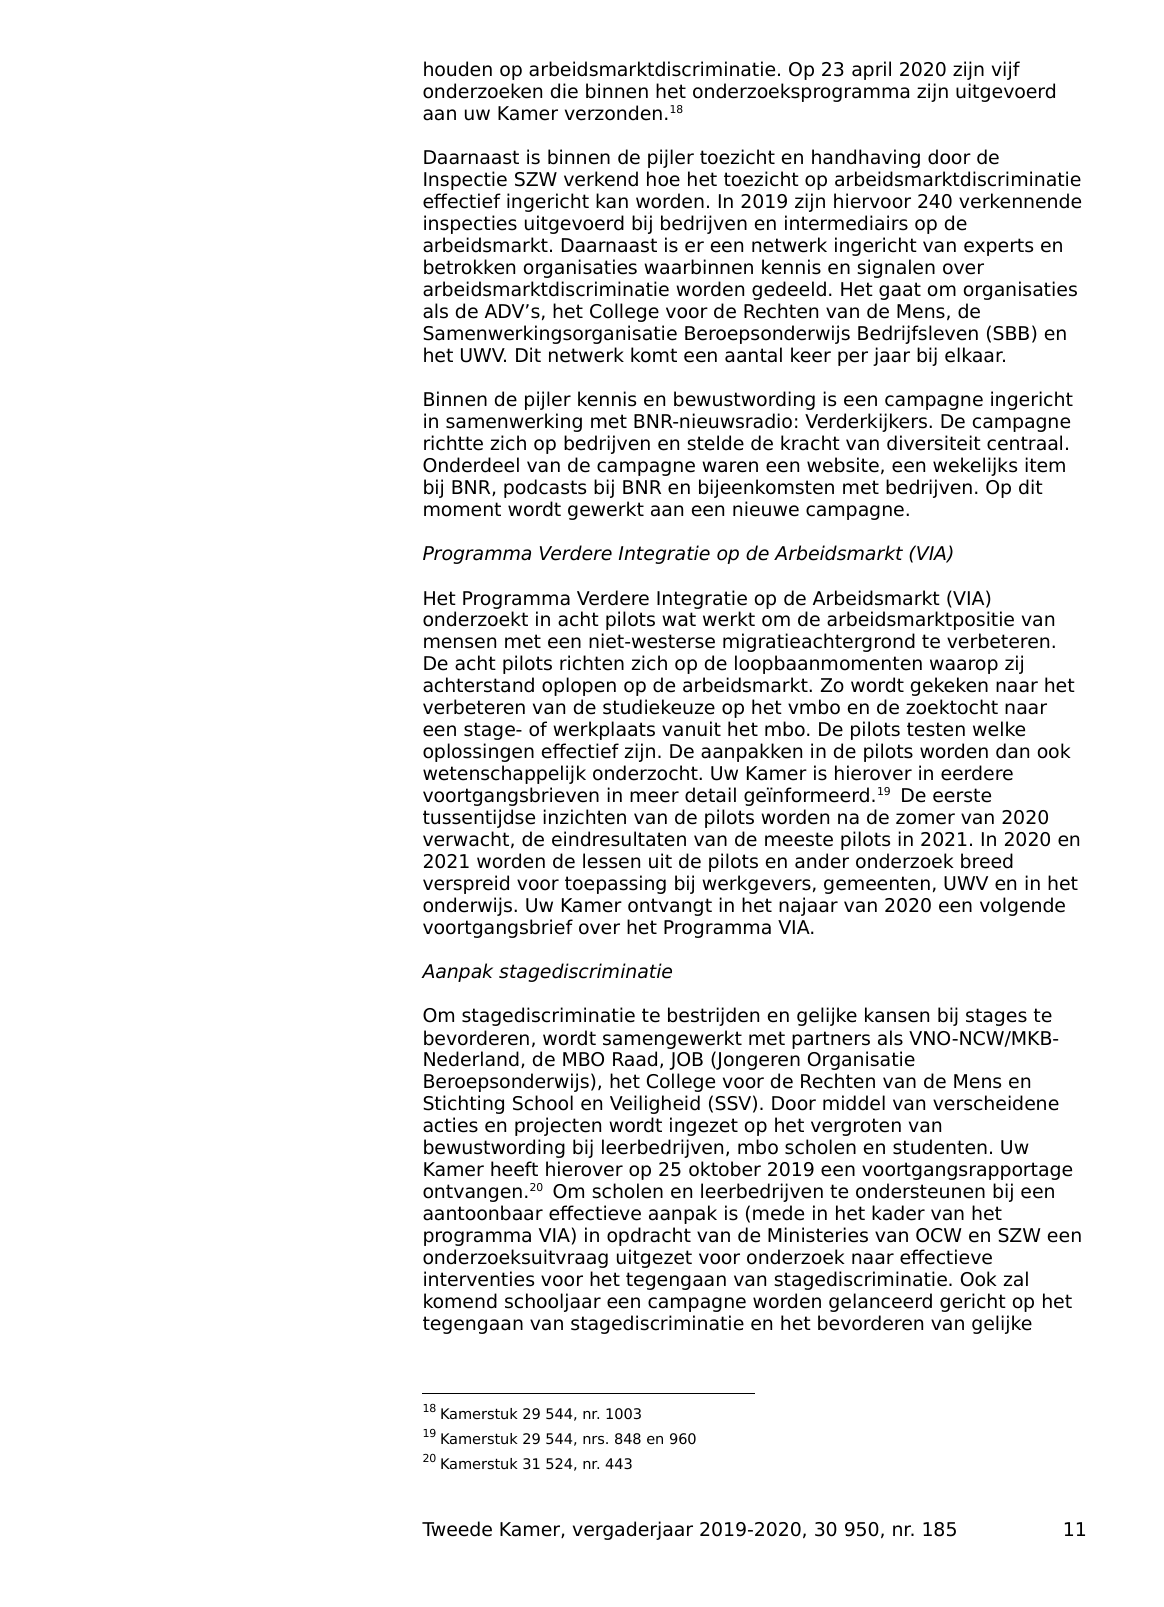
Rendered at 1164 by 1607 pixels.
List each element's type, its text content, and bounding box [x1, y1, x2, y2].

subtitle Programma Verdere Integratie op de Arbeidsmarkt (VIA) [422, 543, 1087, 565]
text Kamerstuk 29 544, nr. 1003 [422, 1402, 1087, 1424]
text Kamerstuk 31 524, nr. 443 [422, 1452, 1087, 1474]
text Kamerstuk 29 544, nrs. 848 en 960 [422, 1427, 1087, 1449]
subtitle Aanpak stagediscriminatie [422, 961, 1087, 983]
text Daarnaast is binnen de pijler toezicht en handhaving door de Inspectie SZW verkend hoe het toezicht op arbeidsmarktdiscriminatie effectief ingericht kan worden. In 2019 zijn hiervoor 240 verkennende inspecties uitgevoerd bij bedrijven en intermediairs op de arbeidsmarkt. Daarnaast is er een netwerk ingericht van experts en betrokken organisaties waarbinnen kennis en signalen over arbeidsmarktdiscriminatie worden gedeeld. Het gaat om organisaties als de ADV’s, het College voor de Rechten van de Mens, de Samenwerkingsorganisatie Beroepsonderwijs Bedrijfsleven (SBB) en het UWV. Dit netwerk komt een aantal keer per jaar bij elkaar. [422, 147, 1087, 367]
text Om stagediscriminatie te bestrijden en gelijke kansen bij stages te bevorderen, wordt samengewerkt met partners als VNO-NCW/MKB-Nederland, de MBO Raad, JOB (Jongeren Organisatie Beroepsonderwijs), het College voor de Rechten van de Mens en Stichting School en Veiligheid (SSV). Door middel van verscheidene acties en projecten wordt ingezet op het vergroten van bewustwording bij leerbedrijven, mbo scholen en studenten. Uw Kamer heeft hierover op 25 oktober 2019 een voortgangsrapportage ontvangen. Om scholen en leerbedrijven te ondersteunen bij een aantoonbaar effectieve aanpak is (mede in het kader van het programma VIA) in opdracht van de Ministeries van OCW en SZW een onderzoeksuitvraag uitgezet voor onderzoek naar effectieve interventies voor het tegengaan van stagediscriminatie. Ook zal komend schooljaar een campagne worden gelanceerd gericht op het tegengaan van stagediscriminatie en het bevorderen van gelijke [422, 1005, 1087, 1335]
text Het Programma Verdere Integratie op de Arbeidsmarkt (VIA) onderzoekt in acht pilots wat werkt om de arbeidsmarktpositie van mensen met een niet-westerse migratieachtergrond te verbeteren. De acht pilots richten zich op de loopbaanmomenten waarop zij achterstand oplopen op de arbeidsmarkt. Zo wordt gekeken naar het verbeteren van de studiekeuze op het vmbo en de zoektocht naar een stage- of werkplaats vanuit het mbo. De pilots testen welke oplossingen effectief zijn. De aanpakken in de pilots worden dan ook wetenschappelijk onderzocht. Uw Kamer is hierover in eerdere voortgangsbrieven in meer detail geïnformeerd. De eerste tussentijdse inzichten van de pilots worden na de zomer van 2020 verwacht, de eindresultaten van de meeste pilots in 2021. In 2020 en 2021 worden de lessen uit de pilots en ander onderzoek breed verspreid voor toepassing bij werkgevers, gemeenten, UWV en in het onderwijs. Uw Kamer ontvangt in het najaar van 2020 een volgende voortgangsbrief over het Programma VIA. [422, 587, 1087, 939]
text Binnen de pijler kennis en bewustwording is een campagne ingericht in samenwerking met BNR-nieuwsradio: Verderkijkers. De campagne richtte zich op bedrijven en stelde de kracht van diversiteit centraal. Onderdeel van de campagne waren een website, een wekelijks item bij BNR, podcasts bij BNR en bijeenkomsten met bedrijven. Op dit moment wordt gewerkt aan een nieuwe campagne. [422, 389, 1087, 521]
text houden op arbeidsmarktdiscriminatie. Op 23 april 2020 zijn vijf onderzoeken die binnen het onderzoeksprogramma zijn uitgevoerd aan uw Kamer verzonden. [422, 59, 1087, 125]
